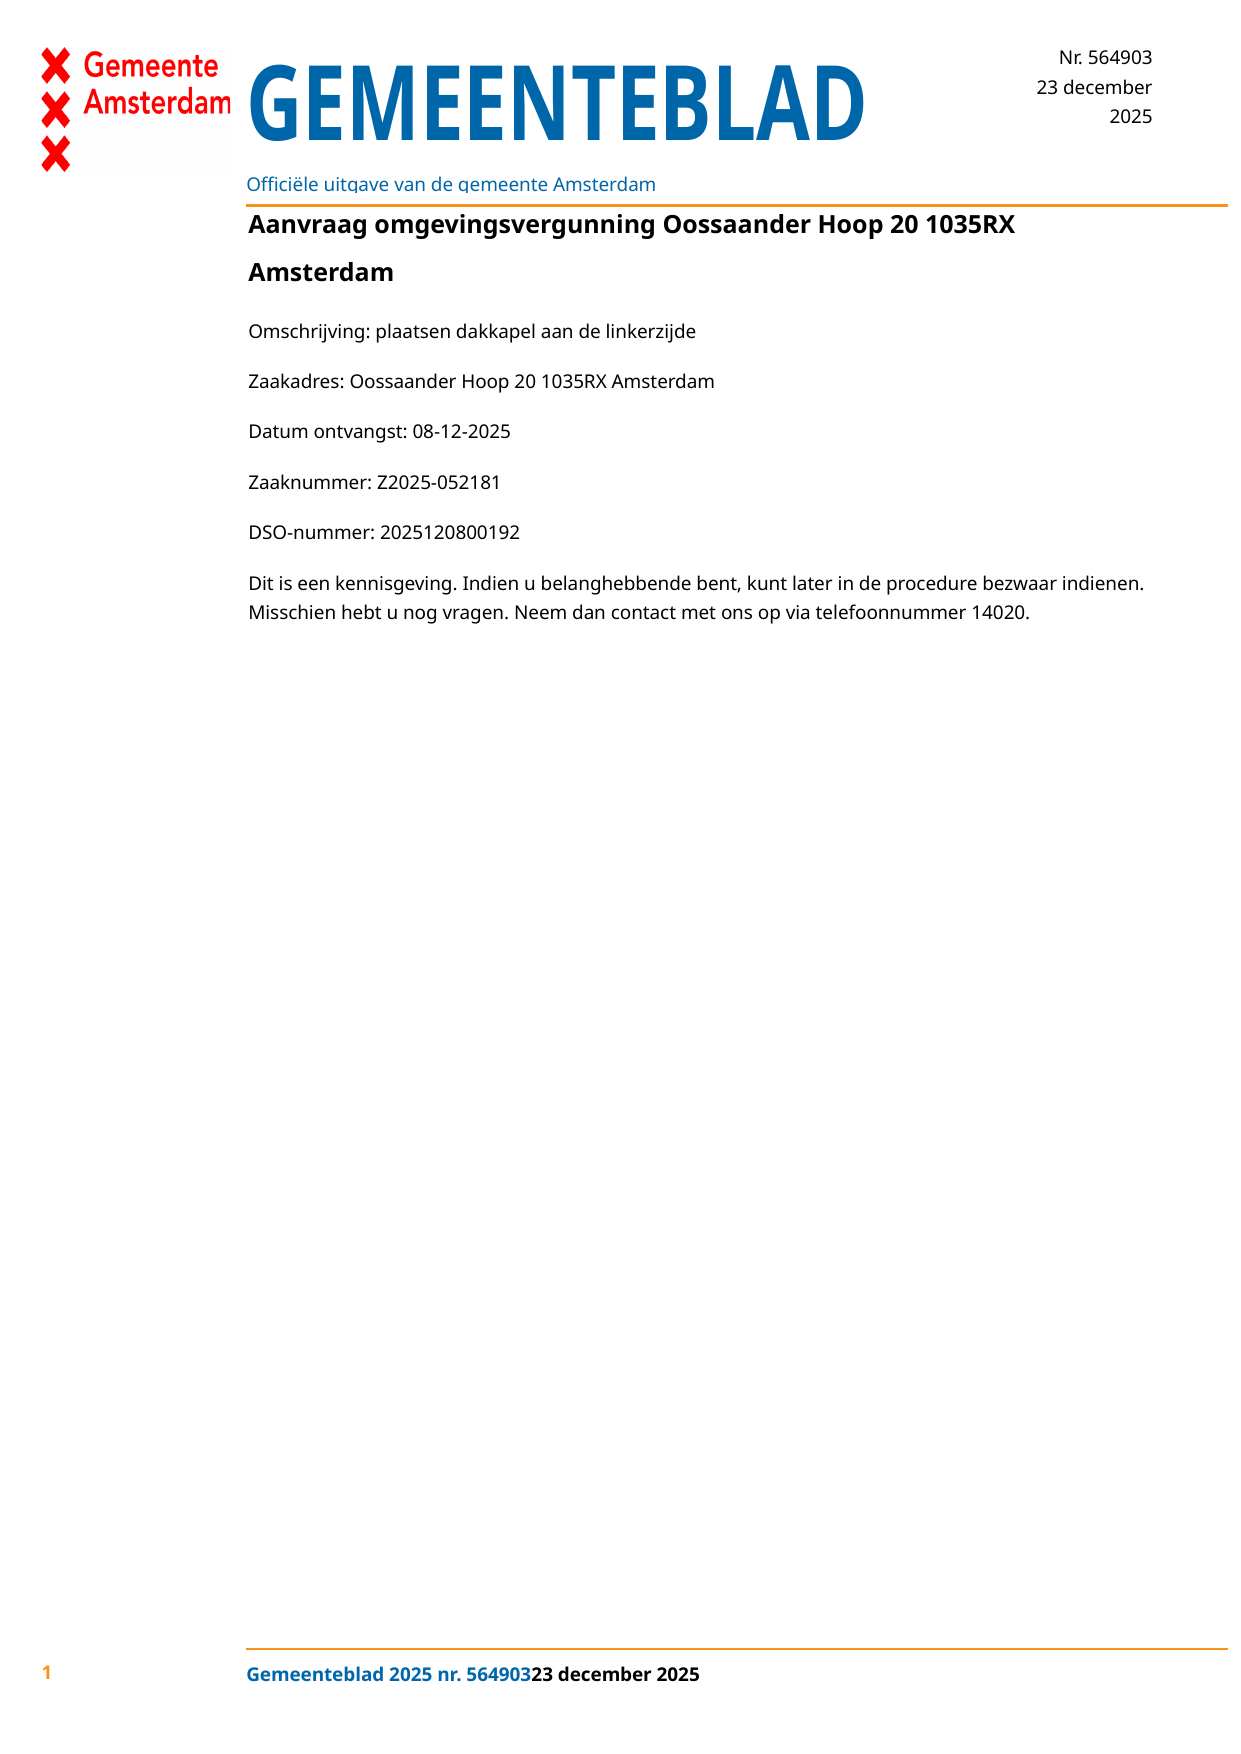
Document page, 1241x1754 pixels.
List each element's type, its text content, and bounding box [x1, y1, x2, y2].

text Datum ontvangst: 08-12-2025 [248, 419, 1152, 444]
text Dit is een kennisgeving. Indien u belanghebbende bent, kunt later in de procedure bezwaar indienen. Misschien hebt u nog vragen. Neem dan contact met ons op via telefoonnummer 14020. [248, 570, 1152, 625]
text Omschrijving: plaatsen dakkapel aan de linkerzijde [248, 318, 1152, 344]
text Zaakadres: Oossaander Hoop 20 1035RX Amsterdam [248, 368, 1152, 394]
picture [41, 47, 231, 172]
text DSO-nummer: 2025120800192 [248, 519, 1152, 545]
text Aanvraag omgevingsvergunning Oossaander Hoop 20 1035RX Amsterdam [248, 207, 1152, 288]
text Zaaknummer: Z2025-052181 [248, 469, 1152, 495]
